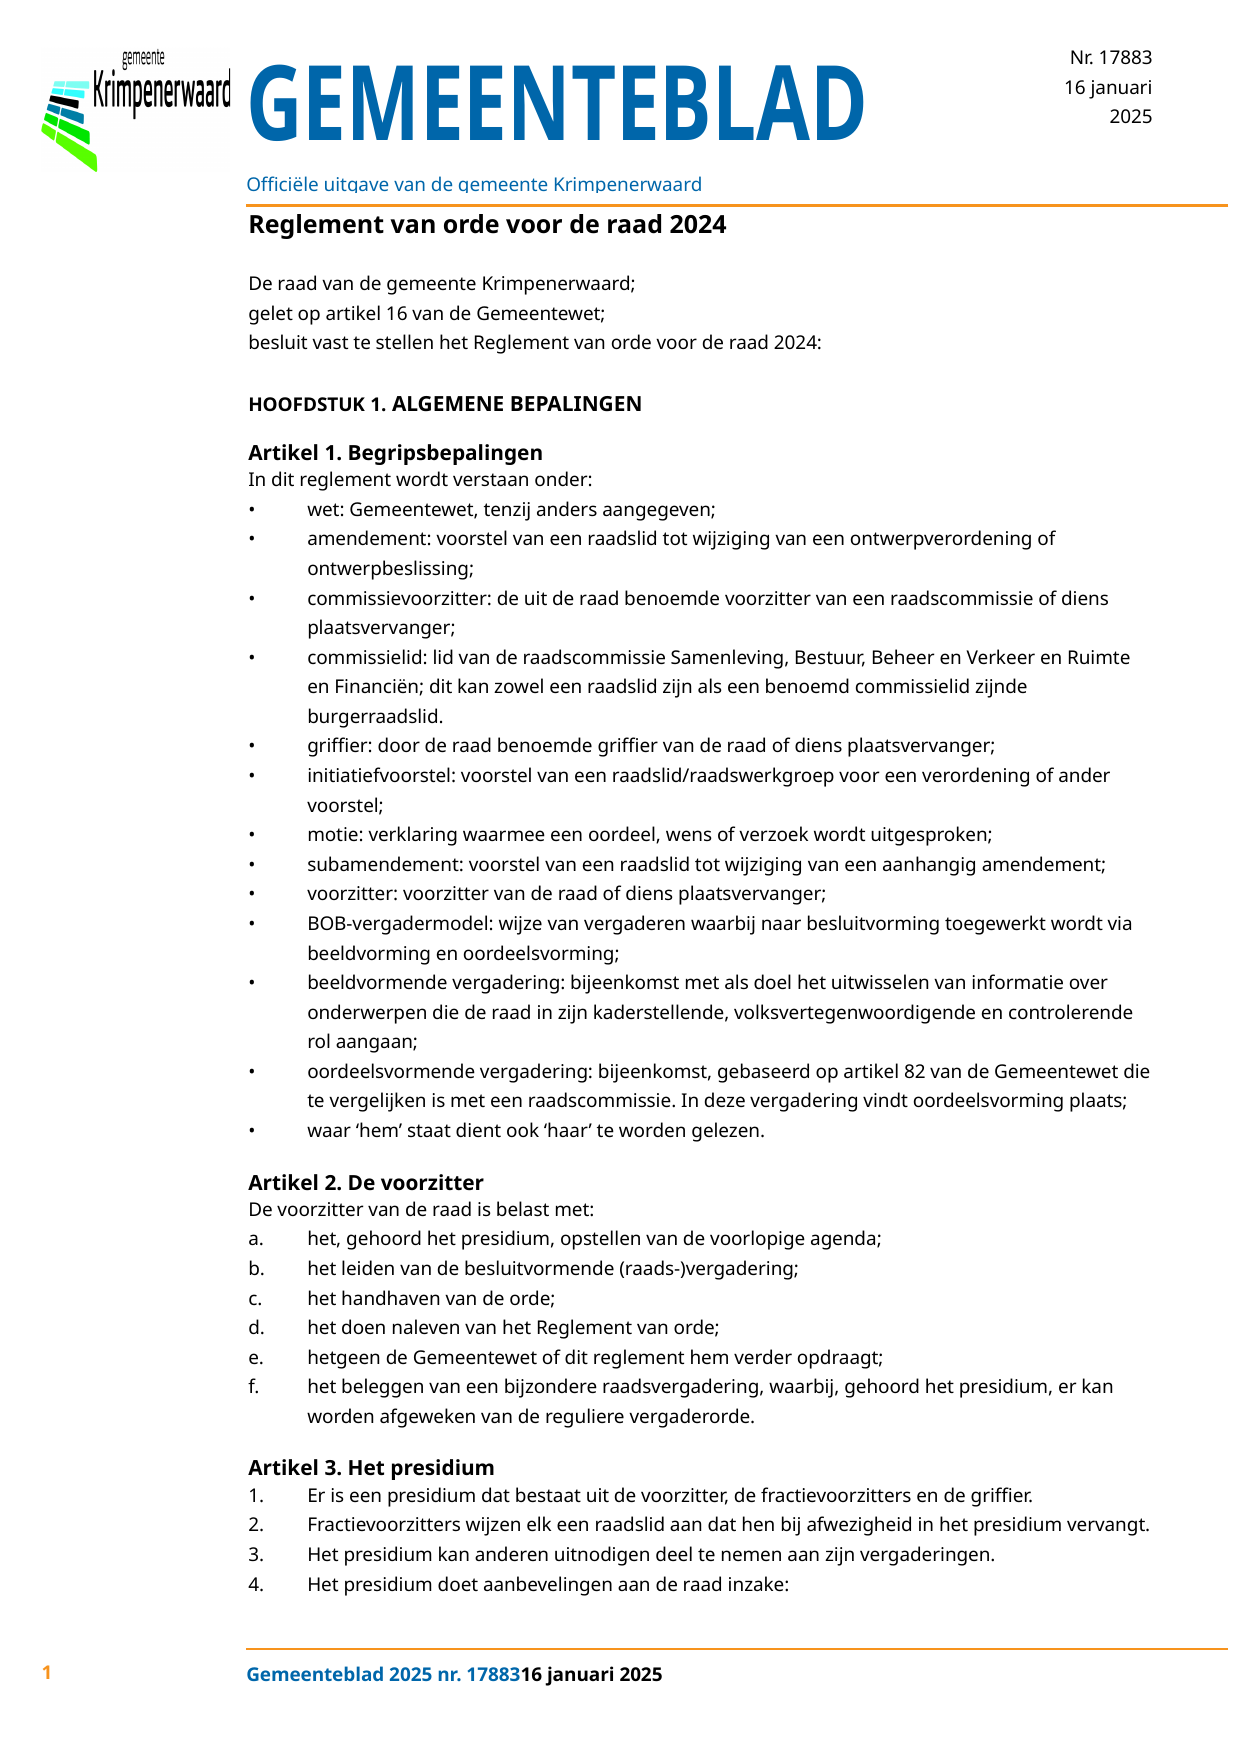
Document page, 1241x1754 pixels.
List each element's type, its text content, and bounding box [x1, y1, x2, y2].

list Het presidium doet aanbevelingen aan de raad inzake: [248, 1571, 1152, 1596]
text Artikel 3. Het presidium [248, 1453, 1152, 1482]
list subamendement: voorstel van een raadslid tot wijziging van een aanhangig amendement; [248, 851, 1152, 877]
list het beleggen van een bijzondere raadsvergadering, waarbij, gehoord het presidium, er kan worden afgeweken van de reguliere vergaderorde. [248, 1373, 1152, 1429]
list waar ‘hem’ staat dient ook ‘haar’ te worden gelezen. [248, 1117, 1152, 1143]
list hetgeen de Gemeentewet of dit reglement hem verder opdraagt; [248, 1344, 1152, 1370]
list amendement: voorstel van een raadslid tot wijziging van een ontwerpverordening of ontwerpbeslissing; [248, 526, 1152, 581]
list het leiden van de besluitvormende (raads-)vergadering; [248, 1255, 1152, 1281]
list Er is een presidium dat bestaat uit de voorzitter, de fractievoorzitters en de griffier. [248, 1482, 1152, 1508]
text Artikel 1. Begripsbepalingen [248, 438, 1152, 466]
list initiatiefvoorstel: voorstel van een raadslid/raadswerkgroep voor een verordening of ander voorstel; [248, 762, 1152, 817]
list BOB-vergadermodel: wijze van vergaderen waarbij naar besluitvorming toegewerkt wordt via beeldvorming en oordeelsvorming; [248, 910, 1152, 965]
list wet: Gemeentewet, tenzij anders aangegeven; [248, 496, 1152, 522]
text In dit reglement wordt verstaan onder: [248, 466, 1152, 492]
list commissievoorzitter: de uit de raad benoemde voorzitter van een raadscommissie of diens plaatsvervanger; [248, 585, 1152, 640]
text besluit vast te stellen het Reglement van orde voor de raad 2024: [248, 329, 1152, 355]
text HOOFDSTUK 1. ALGEMENE BEPALINGEN [248, 389, 1152, 417]
text De voorzitter van de raad is belast met: [248, 1196, 1152, 1222]
list Het presidium kan anderen uitnodigen deel te nemen aan zijn vergaderingen. [248, 1541, 1152, 1567]
picture [41, 47, 231, 172]
list beeldvormende vergadering: bijeenkomst met als doel het uitwisselen van informatie over onderwerpen die de raad in zijn kaderstellende, volksvertegenwoordigende en controlerende rol aangaan; [248, 969, 1152, 1054]
list het handhaven van de orde; [248, 1285, 1152, 1311]
list commissielid: lid van de raadscommissie Samenleving, Bestuur, Beheer en Verkeer en Ruimte en Financiën; dit kan zowel een raadslid zijn als een benoemd commissielid zijnde burgerraadslid. [248, 644, 1152, 729]
list griffier: door de raad benoemde griffier van de raad of diens plaatsvervanger; [248, 733, 1152, 758]
list oordeelsvormende vergadering: bijeenkomst, gebaseerd op artikel 82 van de Gemeentewet die te vergelijken is met een raadscommissie. In deze vergadering vindt oordeelsvorming plaats; [248, 1058, 1152, 1113]
list Fractievoorzitters wijzen elk een raadslid aan dat hen bij afwezigheid in het presidium vervangt. [248, 1512, 1152, 1537]
list het, gehoord het presidium, opstellen van de voorlopige agenda; [248, 1226, 1152, 1251]
text gelet op artikel 16 van de Gemeentewet; [248, 300, 1152, 326]
text Artikel 2. De voorzitter [248, 1168, 1152, 1196]
text De raad van de gemeente Krimpenerwaard; [248, 270, 1152, 296]
list motie: verklaring waarmee een oordeel, wens of verzoek wordt uitgesproken; [248, 821, 1152, 847]
text Reglement van orde voor de raad 2024 [248, 207, 1152, 241]
list het doen naleven van het Reglement van orde; [248, 1314, 1152, 1340]
list voorzitter: voorzitter van de raad of diens plaatsvervanger; [248, 881, 1152, 906]
